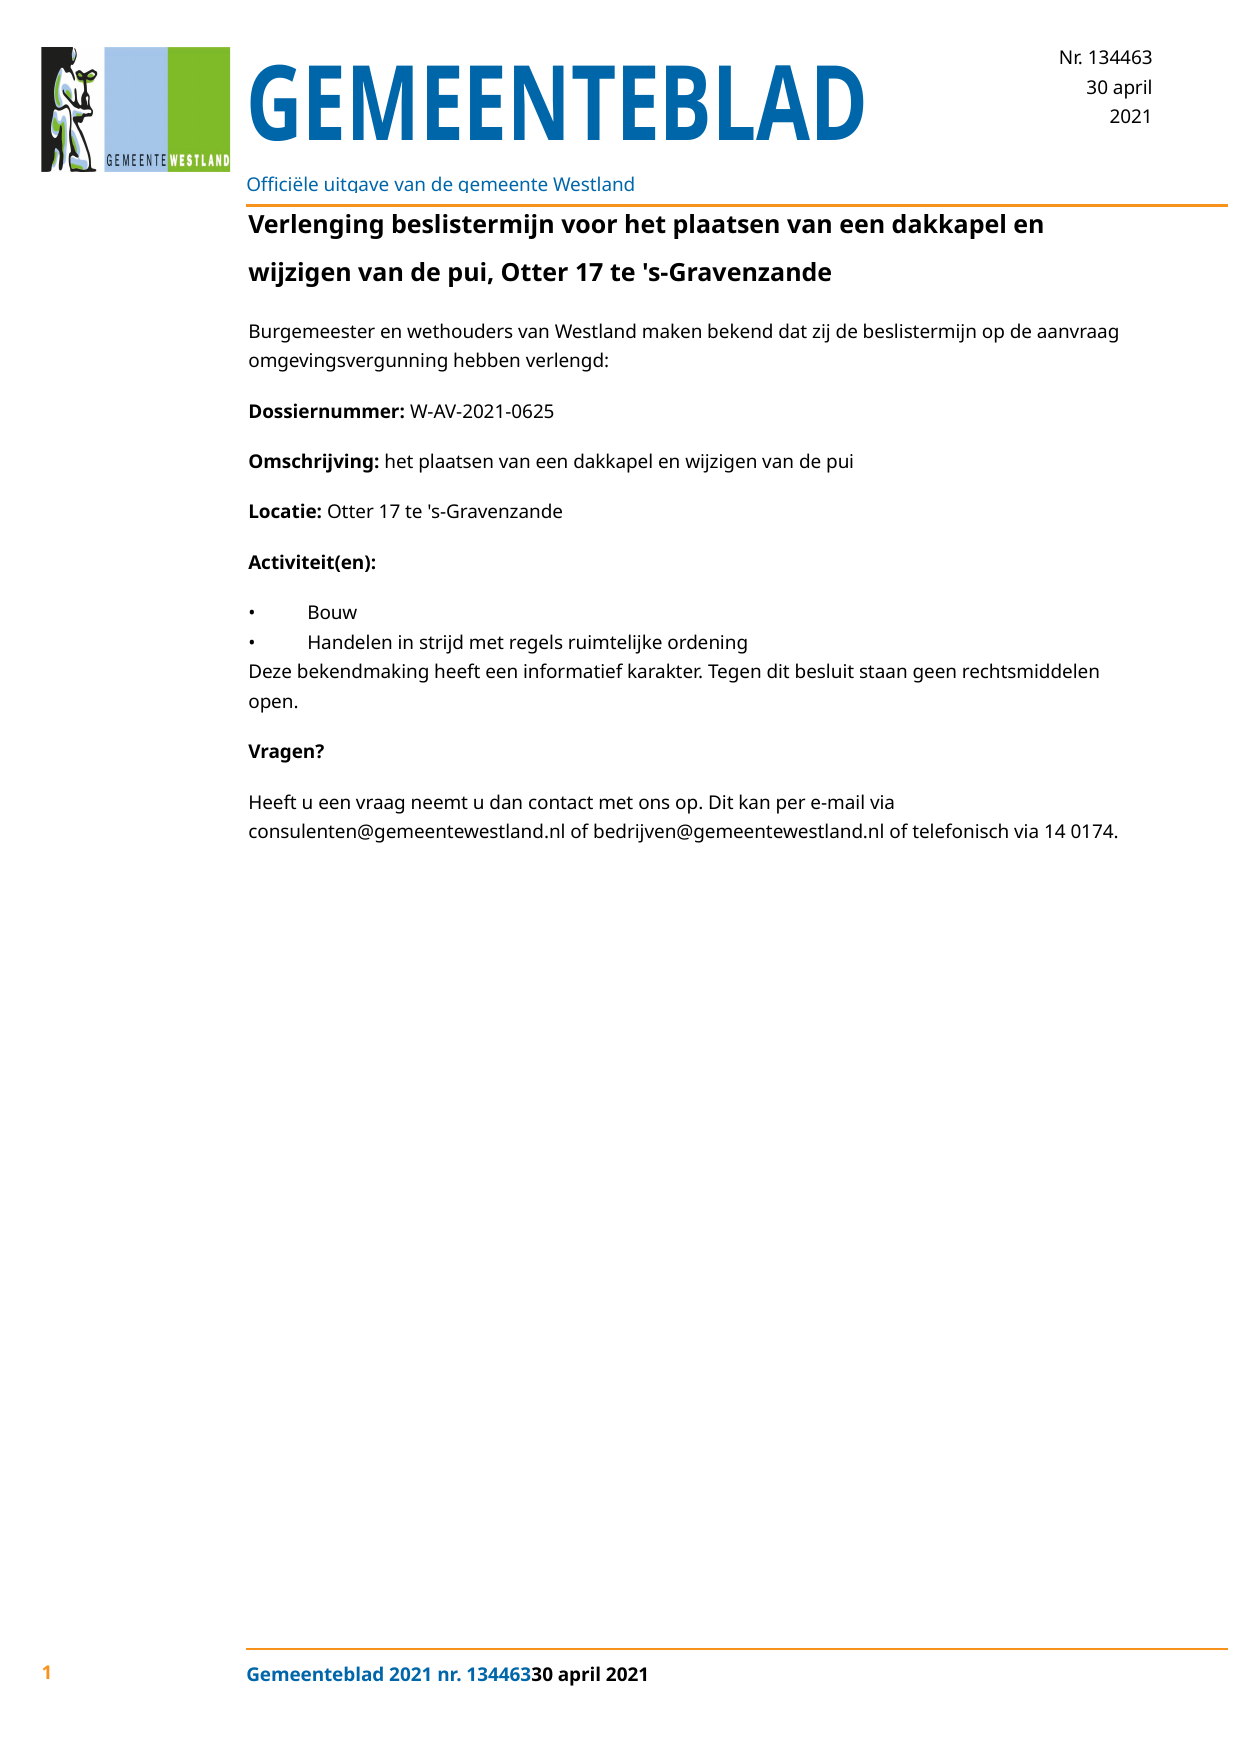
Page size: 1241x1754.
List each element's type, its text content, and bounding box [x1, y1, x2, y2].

text Verlenging beslistermijn voor het plaatsen van een dakkapel en wijzigen van de pui, Otter 17 te 's-Gravenzande [248, 207, 1152, 288]
text Locatie: Otter 17 te 's-Gravenzande [248, 499, 1152, 524]
text Vragen? [248, 739, 1152, 764]
text Dossiernummer: W-AV-2021-0625 [248, 398, 1152, 424]
text Deze bekendmaking heeft een informatief karakter. Tegen dit besluit staan geen rechtsmiddelen open. [248, 659, 1152, 714]
text Omschrijving: het plaatsen van een dakkapel en wijzigen van de pui [248, 448, 1152, 474]
text Activiteit(en): [248, 549, 1152, 575]
text Heeft u een vraag neemt u dan contact met ons op. Dit kan per e-mail via consulenten@gemeentewestland.nl of bedrijven@gemeentewestland.nl of telefonisch via 14 0174. [248, 789, 1152, 844]
list Handelen in strijd met regels ruimtelijke ordening [248, 629, 1152, 655]
list Bouw [248, 599, 1152, 625]
picture [41, 47, 231, 172]
text Burgemeester en wethouders van Westland maken bekend dat zij de beslistermijn op de aanvraag omgevingsvergunning hebben verlengd: [248, 318, 1152, 373]
